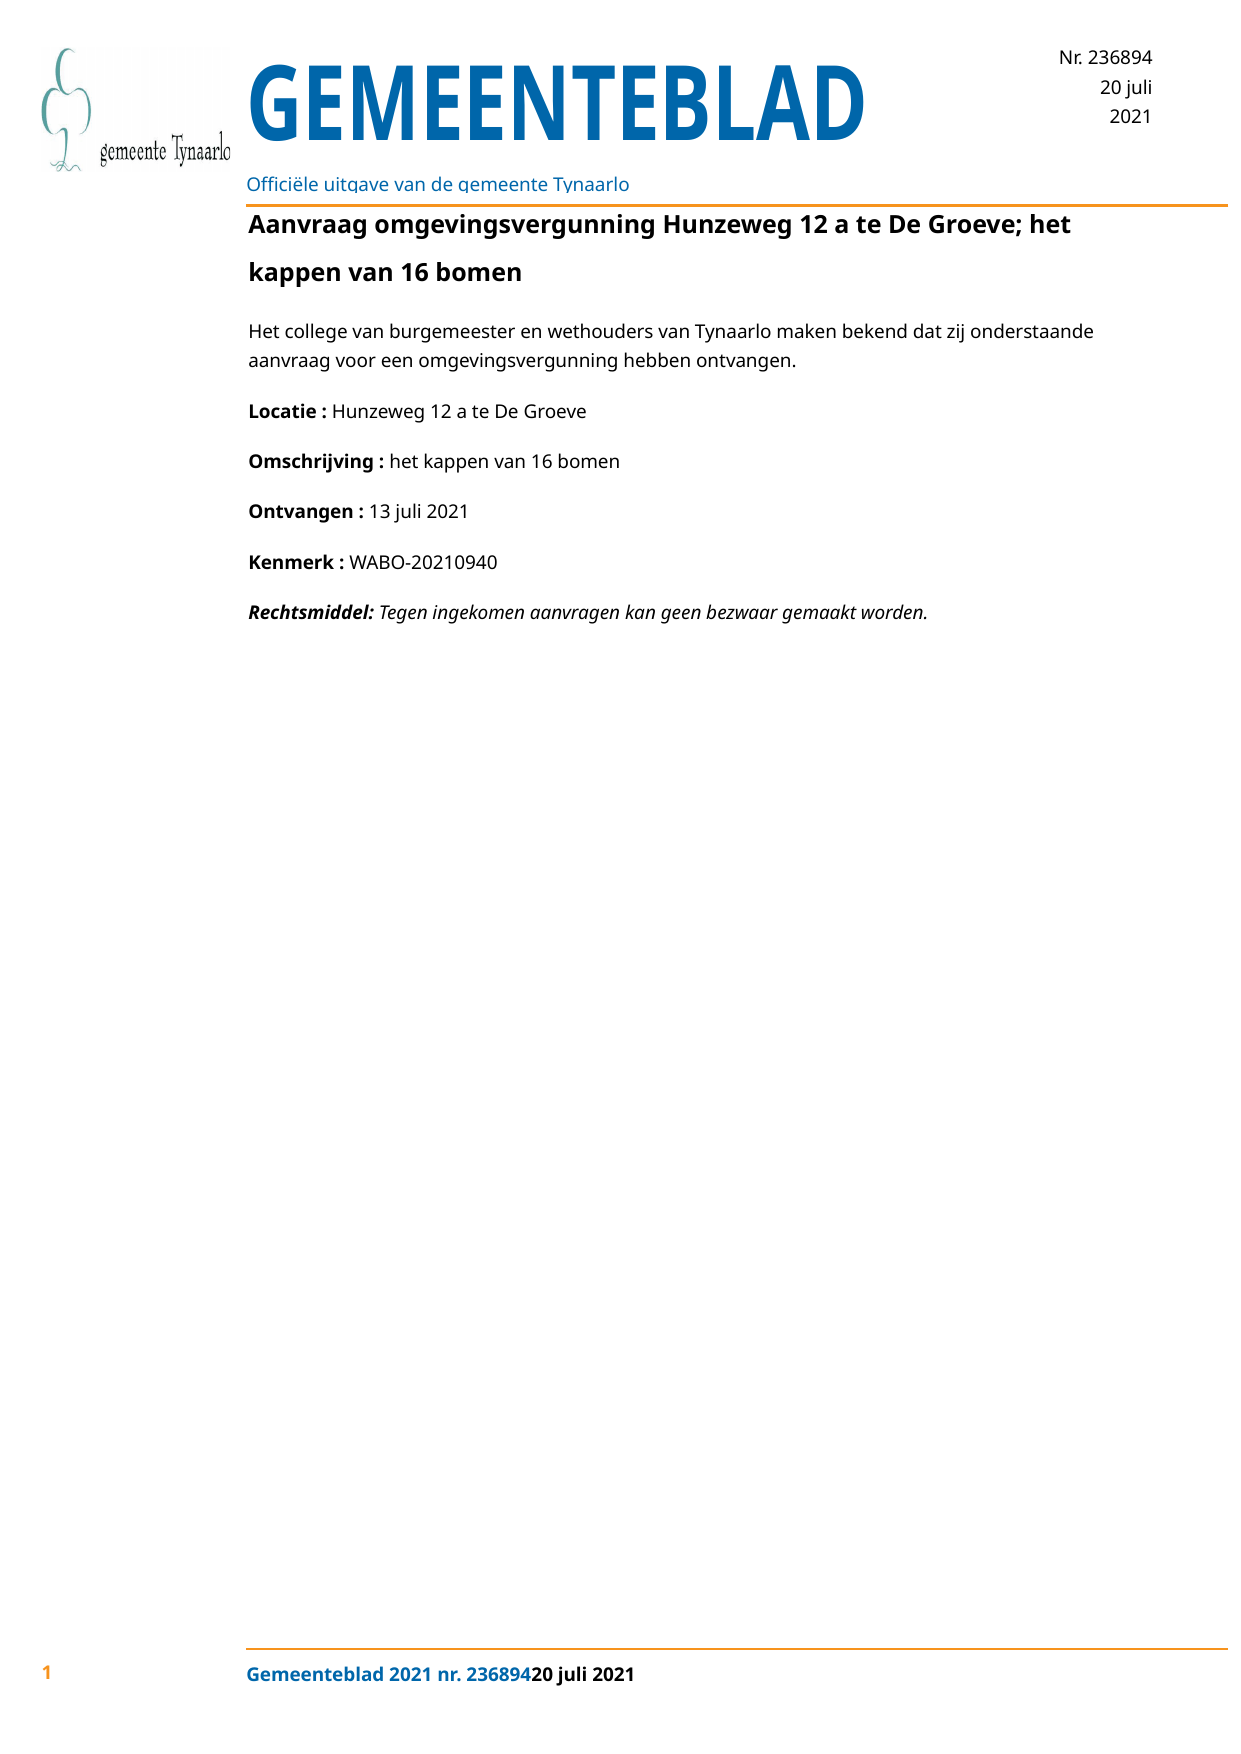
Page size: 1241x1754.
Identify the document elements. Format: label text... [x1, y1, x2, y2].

text Ontvangen : 13 juli 2021 [248, 499, 1152, 524]
text Locatie : Hunzeweg 12 a te De Groeve [248, 398, 1152, 424]
text Aanvraag omgevingsvergunning Hunzeweg 12 a te De Groeve; het kappen van 16 bomen [248, 207, 1152, 288]
text Kenmerk : WABO-20210940 [248, 549, 1152, 575]
text Omschrijving : het kappen van 16 bomen [248, 448, 1152, 474]
text Rechtsmiddel: Tegen ingekomen aanvragen kan geen bezwaar gemaakt worden. [248, 599, 1152, 625]
picture [41, 47, 231, 172]
text Het college van burgemeester en wethouders van Tynaarlo maken bekend dat zij onderstaande aanvraag voor een omgevingsvergunning hebben ontvangen. [248, 318, 1152, 373]
